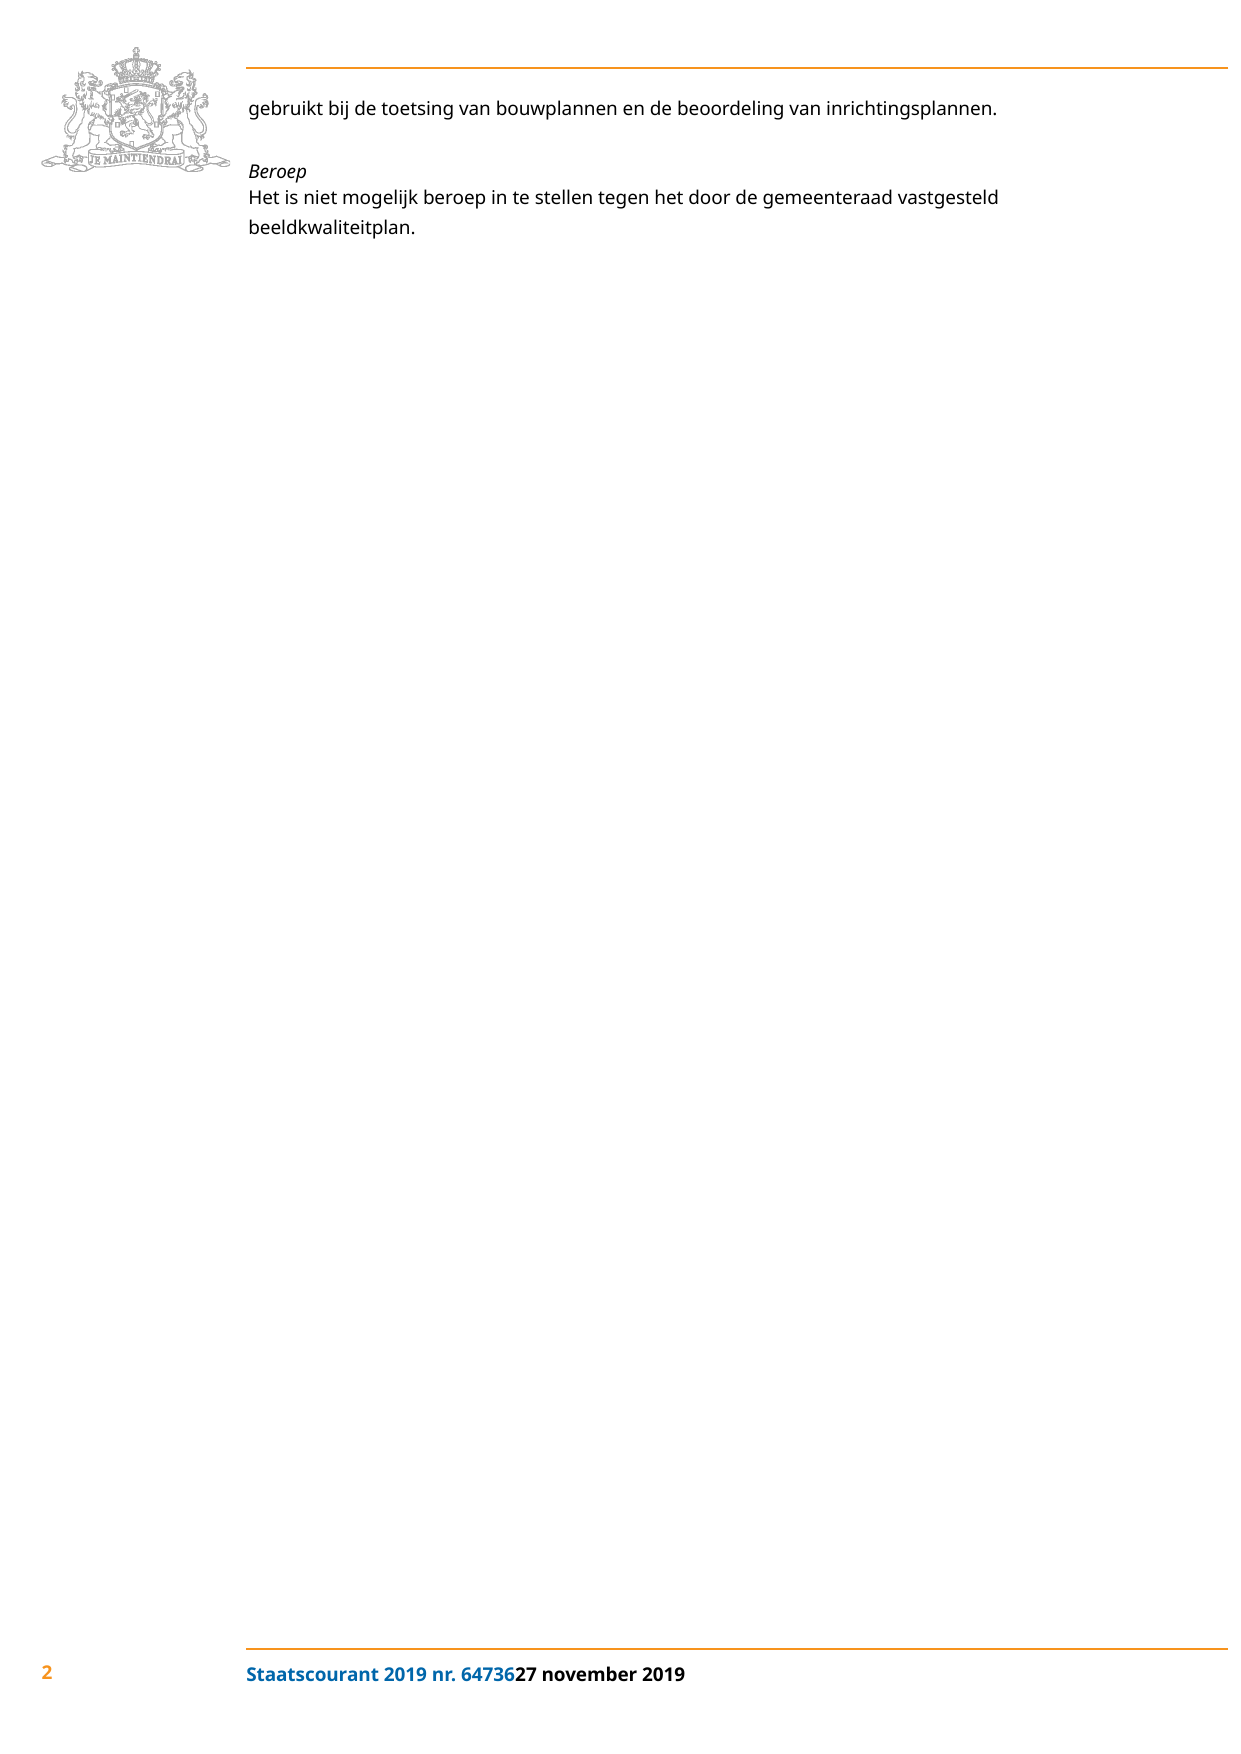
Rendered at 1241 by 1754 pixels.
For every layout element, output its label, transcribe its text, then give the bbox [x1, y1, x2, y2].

text Het is niet mogelijk beroep in te stellen tegen het door de gemeenteraad vastgesteld beeldkwaliteitplan. [248, 184, 1152, 240]
picture [41, 47, 231, 172]
text gebruikt bij de toetsing van bouwplannen en de beoordeling van inrichtingsplannen. [248, 95, 1152, 121]
text Beroep [248, 159, 1152, 184]
